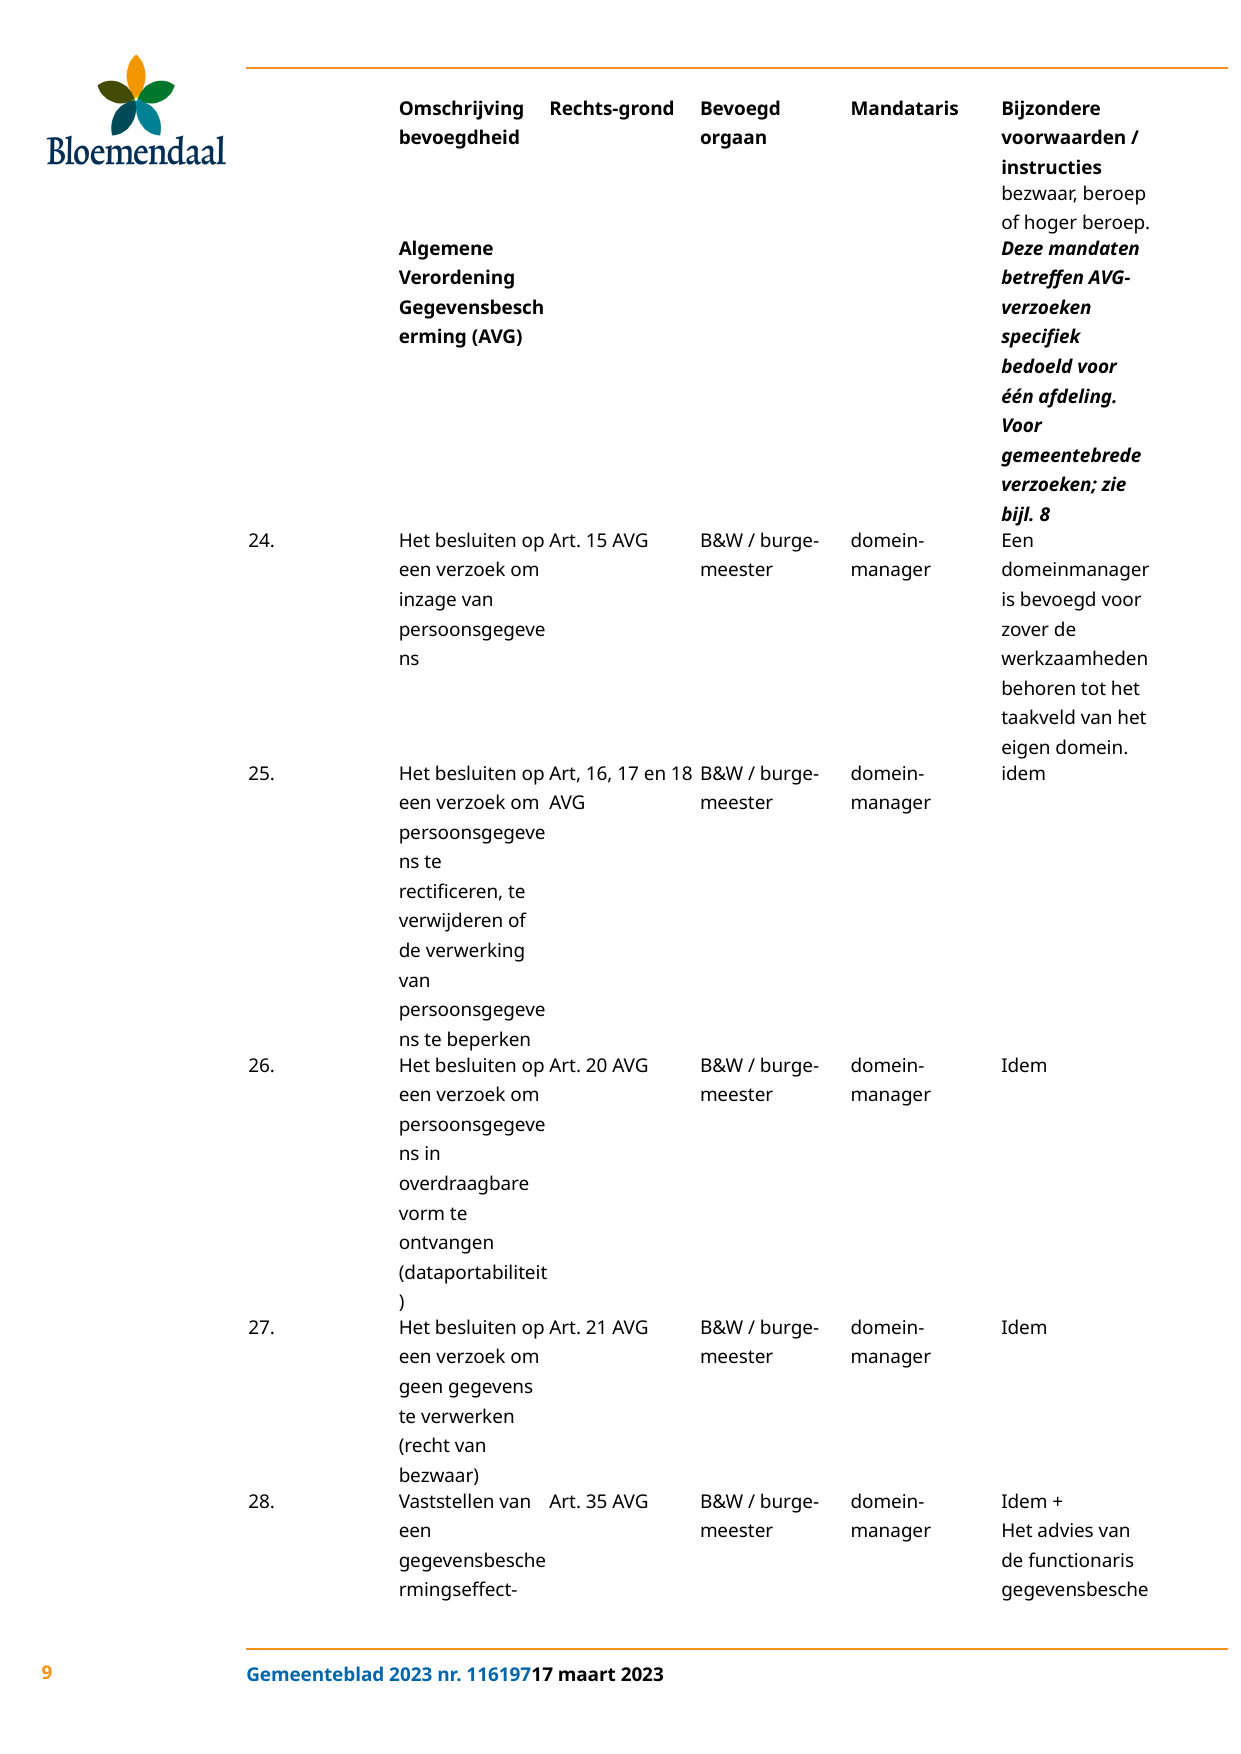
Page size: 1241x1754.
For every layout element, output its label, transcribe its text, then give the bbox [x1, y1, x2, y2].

table_cell B&W / burge-meester [700, 1052, 850, 1314]
table_cell bezwaar, beroep of hoger beroep. [1001, 180, 1152, 235]
table_cell [248, 235, 398, 527]
table_cell [700, 180, 850, 235]
table_cell domein-manager [850, 760, 1001, 1052]
table_cell Het besluiten op een verzoek om inzage van persoonsgegevens [399, 527, 549, 760]
table_header Bijzondere voorwaarden / instructies [1001, 95, 1152, 180]
table_cell Art. 21 AVG [549, 1314, 700, 1488]
table_cell [850, 180, 1001, 235]
table_cell [248, 760, 398, 1052]
table_cell Deze mandaten betreffen AVG-verzoeken specifiek bedoeld voor één afdeling. Voor gemeentebrede verzoeken; zie bijl. 8 [1001, 235, 1152, 527]
table_cell Het besluiten op een verzoek om persoonsgegevens in overdraagbare vorm te ontvangen (dataportabiliteit) [399, 1052, 549, 1314]
table_header Bevoegd orgaan [700, 95, 850, 180]
table_cell Een domeinmanager is bevoegd voor zover de werkzaamheden behoren tot het taakveld van het eigen domein. [1001, 527, 1152, 760]
table_cell Idem [1001, 1314, 1152, 1488]
table_cell Art. 15 AVG [549, 527, 700, 760]
table_cell [248, 1052, 398, 1314]
table_cell B&W / burge-meester [700, 1488, 850, 1602]
table_cell domein-manager [850, 1314, 1001, 1488]
table_cell [850, 235, 1001, 527]
table_cell [248, 180, 398, 235]
table_cell [399, 180, 549, 235]
table_cell domein-manager [850, 527, 1001, 760]
table_cell Idem + Het advies van de functionaris gegevensbesche [1001, 1488, 1152, 1602]
table_cell domein-manager [850, 1488, 1001, 1602]
table_cell [248, 1488, 398, 1602]
table_cell Art, 16, 17 en 18 AVG [549, 760, 700, 1052]
table_cell [248, 1314, 398, 1488]
table_header Omschrijving bevoegdheid [399, 95, 549, 180]
table_cell Het besluiten op een verzoek om persoonsgegevens te rectificeren, te verwijderen of de verwerking van persoonsgegevens te beperken [399, 760, 549, 1052]
table_cell Het besluiten op een verzoek om geen gegevens te verwerken (recht van bezwaar) [399, 1314, 549, 1488]
table_cell domein-manager [850, 1052, 1001, 1314]
table_cell B&W / burge-meester [700, 527, 850, 760]
table_header Mandataris [850, 95, 1001, 180]
table_cell B&W / burge-meester [700, 1314, 850, 1488]
table_cell [248, 527, 398, 760]
table_cell Idem [1001, 1052, 1152, 1314]
table_cell Vaststellen van een gegevensbeschermingseffect- [399, 1488, 549, 1602]
table_header Rechts-grond [549, 95, 700, 180]
picture [41, 47, 231, 172]
table_cell Art. 20 AVG [549, 1052, 700, 1314]
table_cell [549, 235, 700, 527]
table_cell idem [1001, 760, 1152, 1052]
table_cell [700, 235, 850, 527]
table_cell B&W / burge-meester [700, 760, 850, 1052]
table_cell [549, 180, 700, 235]
table_cell Algemene Verordening Gegevensbescherming (AVG) [399, 235, 549, 527]
table_header [248, 95, 398, 180]
table_cell Art. 35 AVG [549, 1488, 700, 1602]
